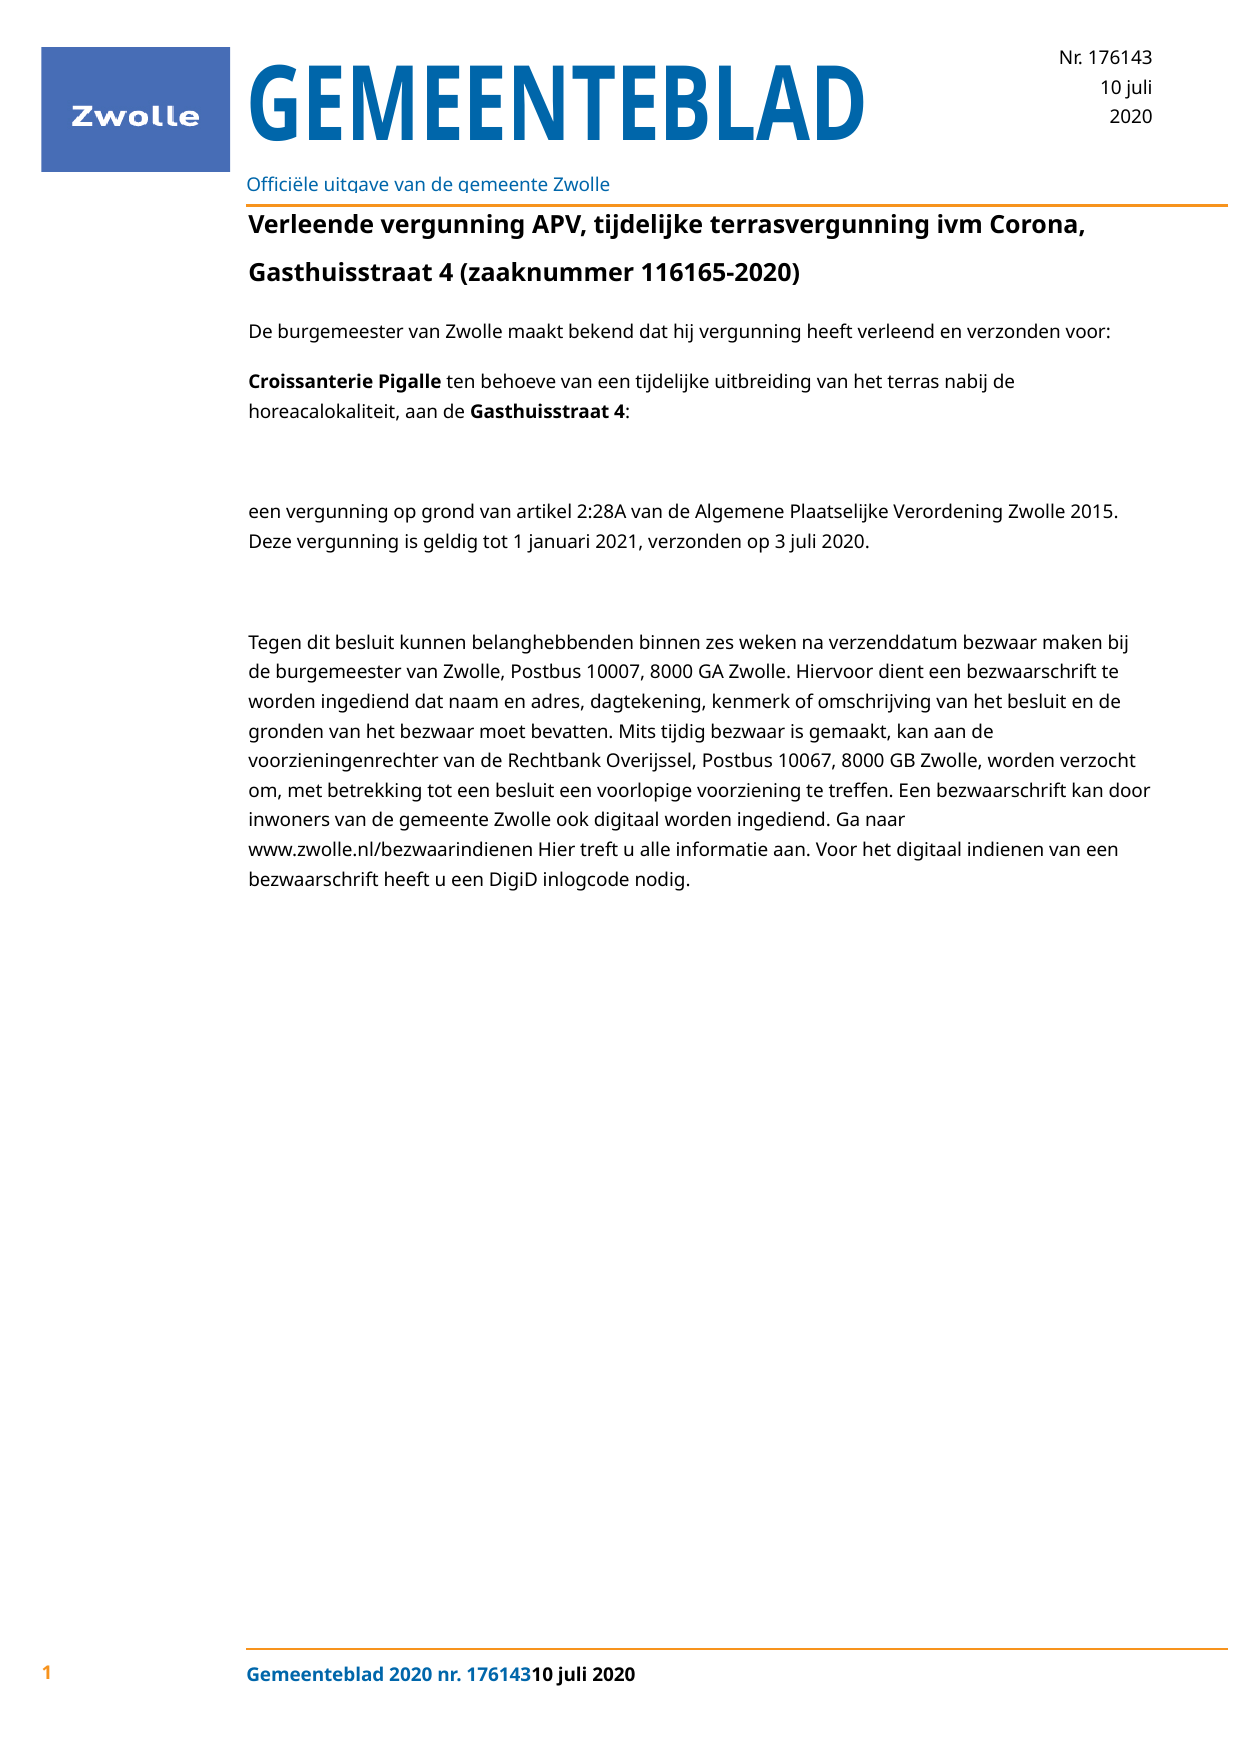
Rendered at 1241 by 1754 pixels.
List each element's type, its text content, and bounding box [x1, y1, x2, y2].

text De burgemeester van Zwolle maakt bekend dat hij vergunning heeft verleend en verzonden voor: [248, 318, 1152, 344]
text Tegen dit besluit kunnen belanghebbenden binnen zes weken na verzenddatum bezwaar maken bij de burgemeester van Zwolle, Postbus 10007, 8000 GA Zwolle. Hiervoor dient een bezwaarschrift te worden ingediend dat naam en adres, dagtekening, kenmerk of omschrijving van het besluit en de gronden van het bezwaar moet bevatten. Mits tijdig bezwaar is gemaakt, kan aan de voorzieningenrechter van de Rechtbank Overijssel, Postbus 10067, 8000 GB Zwolle, worden verzocht om, met betrekking tot een besluit een voorlopige voorziening te treffen. Een bezwaarschrift kan door inwoners van de gemeente Zwolle ook digitaal worden ingediend. Ga naar www.zwolle.nl/bezwaarindienen Hier treft u alle informatie aan. Voor het digitaal indienen van een bezwaarschrift heeft u een DigiD inlogcode nodig. [248, 629, 1152, 892]
text Verleende vergunning APV, tijdelijke terrasvergunning ivm Corona, Gasthuisstraat 4 (zaaknummer 116165-2020) [248, 207, 1152, 288]
picture [41, 47, 231, 172]
text Croissanterie Pigalle ten behoeve van een tijdelijke uitbreiding van het terras nabij de horeacalokaliteit, aan de Gasthuisstraat 4: [248, 368, 1152, 424]
text een vergunning op grond van artikel 2:28A van de Algemene Plaatselijke Verordening Zwolle 2015. Deze vergunning is geldig tot 1 januari 2021, verzonden op 3 juli 2020. [248, 499, 1152, 554]
